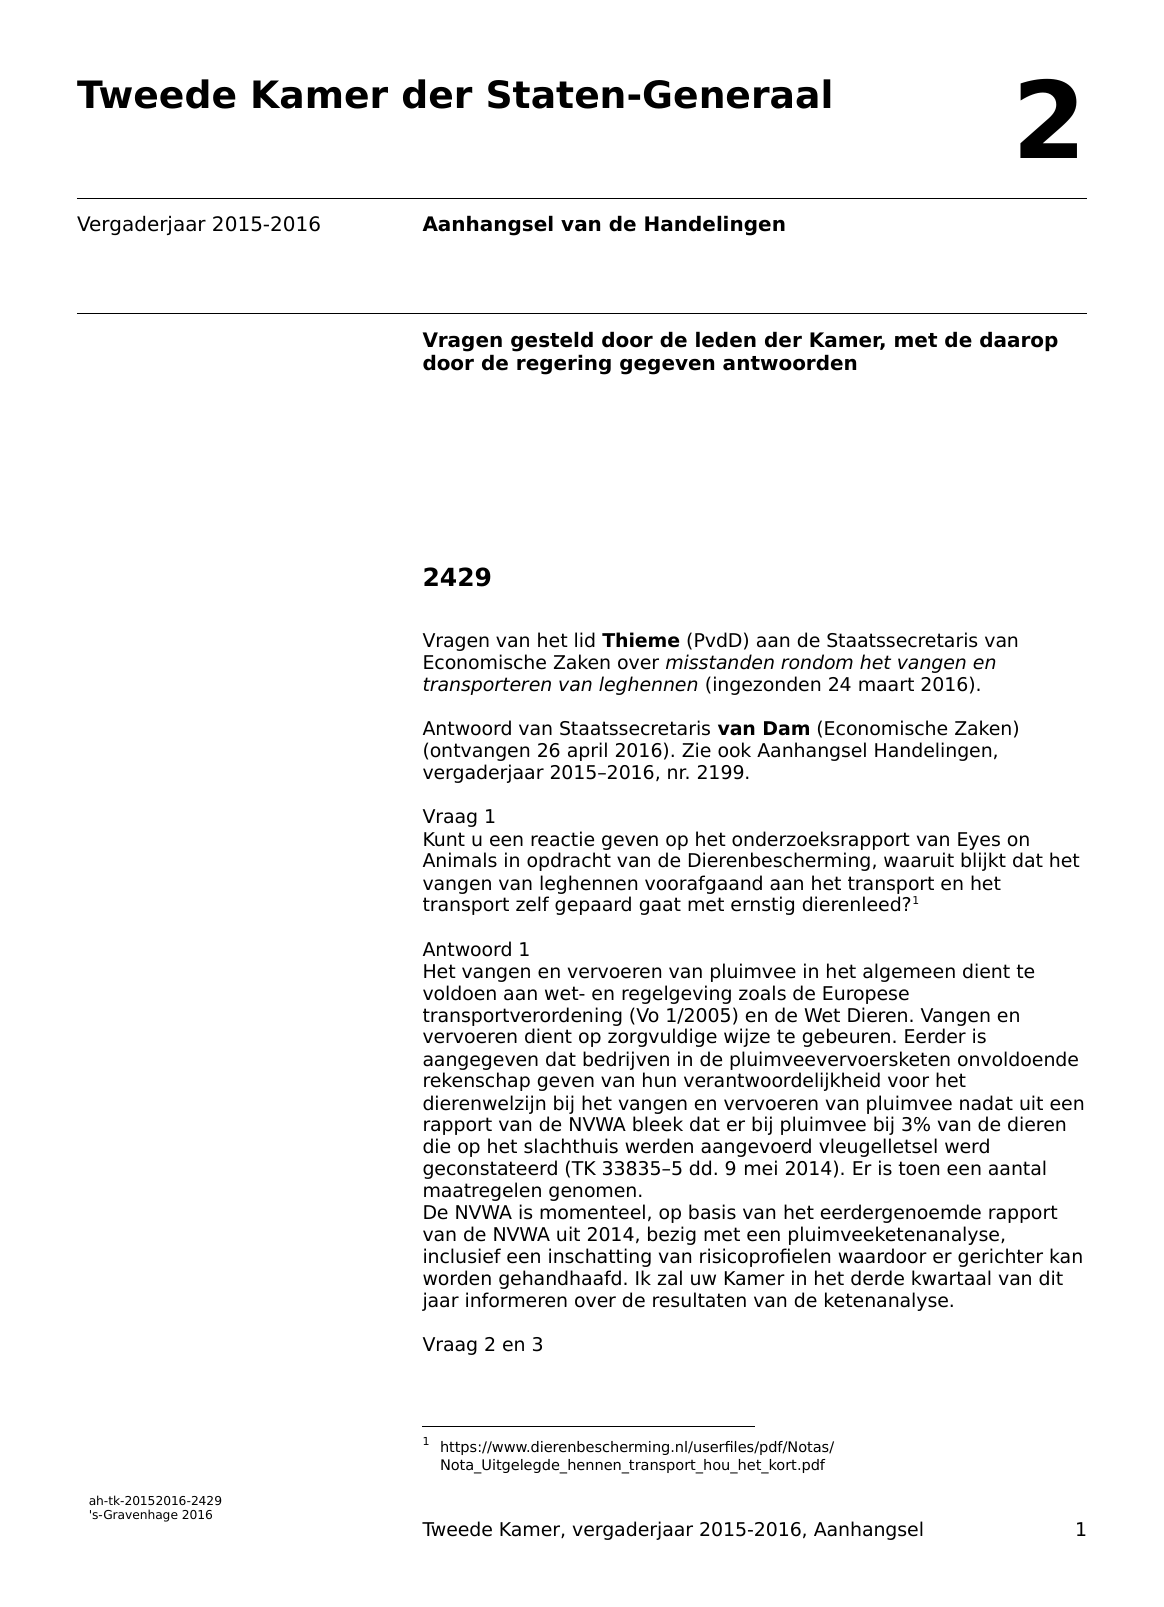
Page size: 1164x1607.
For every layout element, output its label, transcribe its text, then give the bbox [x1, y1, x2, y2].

text Kunt u een reactie geven op het onderzoeksrapport van Eyes on Animals in opdracht van de Dierenbescherming, waaruit blijkt dat het vangen van leghennen voorafgaand aan het transport en het transport zelf gepaard gaat met ernstig dierenleed? [422, 828, 1087, 916]
table_cell Vragen gesteld door de leden der Kamer, met de daarop door de regering gegeven antwoorden [422, 314, 1087, 375]
text Vraag 2 en 3 [422, 1334, 1087, 1356]
table_cell Vergaderjaar 2015-2016 [77, 199, 422, 313]
text De NVWA is momenteel, op basis van het eerdergenoemde rapport van de NVWA uit 2014, bezig met een pluimveeketenanalyse, inclusief een inschatting van risicoprofielen waardoor er gerichter kan worden gehandhaafd. Ik zal uw Kamer in het derde kwartaal van dit jaar informeren over de resultaten van de ketenanalyse. [422, 1202, 1087, 1312]
text Vraag 1 [422, 806, 1087, 828]
text Antwoord 1 [422, 938, 1087, 961]
table_header Tweede Kamer der Staten-Generaal [77, 59, 886, 198]
text Vragen van het lid Thieme (PvdD) aan de Staatssecretaris van Economische Zaken over misstanden rondom het vangen en transporteren van leghennen (ingezonden 24 maart 2016). [422, 630, 1087, 696]
text ah-tk-20152016-2429 [88, 1494, 323, 1508]
table_cell Aanhangsel van de Handelingen [422, 199, 1087, 313]
text 2429 [422, 563, 1087, 592]
text 's-Gravenhage 2016 [88, 1508, 323, 1522]
table_cell [77, 314, 422, 375]
text https://www.dierenbescherming.nl/userfiles/pdf/Notas/Nota_Uitgelegde_hennen_transport_hou_het_kort.pdf [422, 1435, 1087, 1474]
text Het vangen en vervoeren van pluimvee in het algemeen dient te voldoen aan wet- en regelgeving zoals de Europese transportverordening (Vo 1/2005) en de Wet Dieren. Vangen en vervoeren dient op zorgvuldige wijze te gebeuren. Eerder is aangegeven dat bedrijven in de pluimveevervoersketen onvoldoende rekenschap geven van hun verantwoordelijkheid voor het dierenwelzijn bij het vangen en vervoeren van pluimvee nadat uit een rapport van de NVWA bleek dat er bij pluimvee bij 3% van de dieren die op het slachthuis werden aangevoerd vleugelletsel werd geconstateerd (TK 33835–5 dd. 9 mei 2014). Er is toen een aantal maatregelen genomen. [422, 961, 1087, 1202]
text Antwoord van Staatssecretaris van Dam (Economische Zaken) (ontvangen 26 april 2016). Zie ook Aanhangsel Handelingen, vergaderjaar 2015–2016, nr. 2199. [422, 718, 1087, 784]
table_header 2 [886, 59, 1087, 198]
